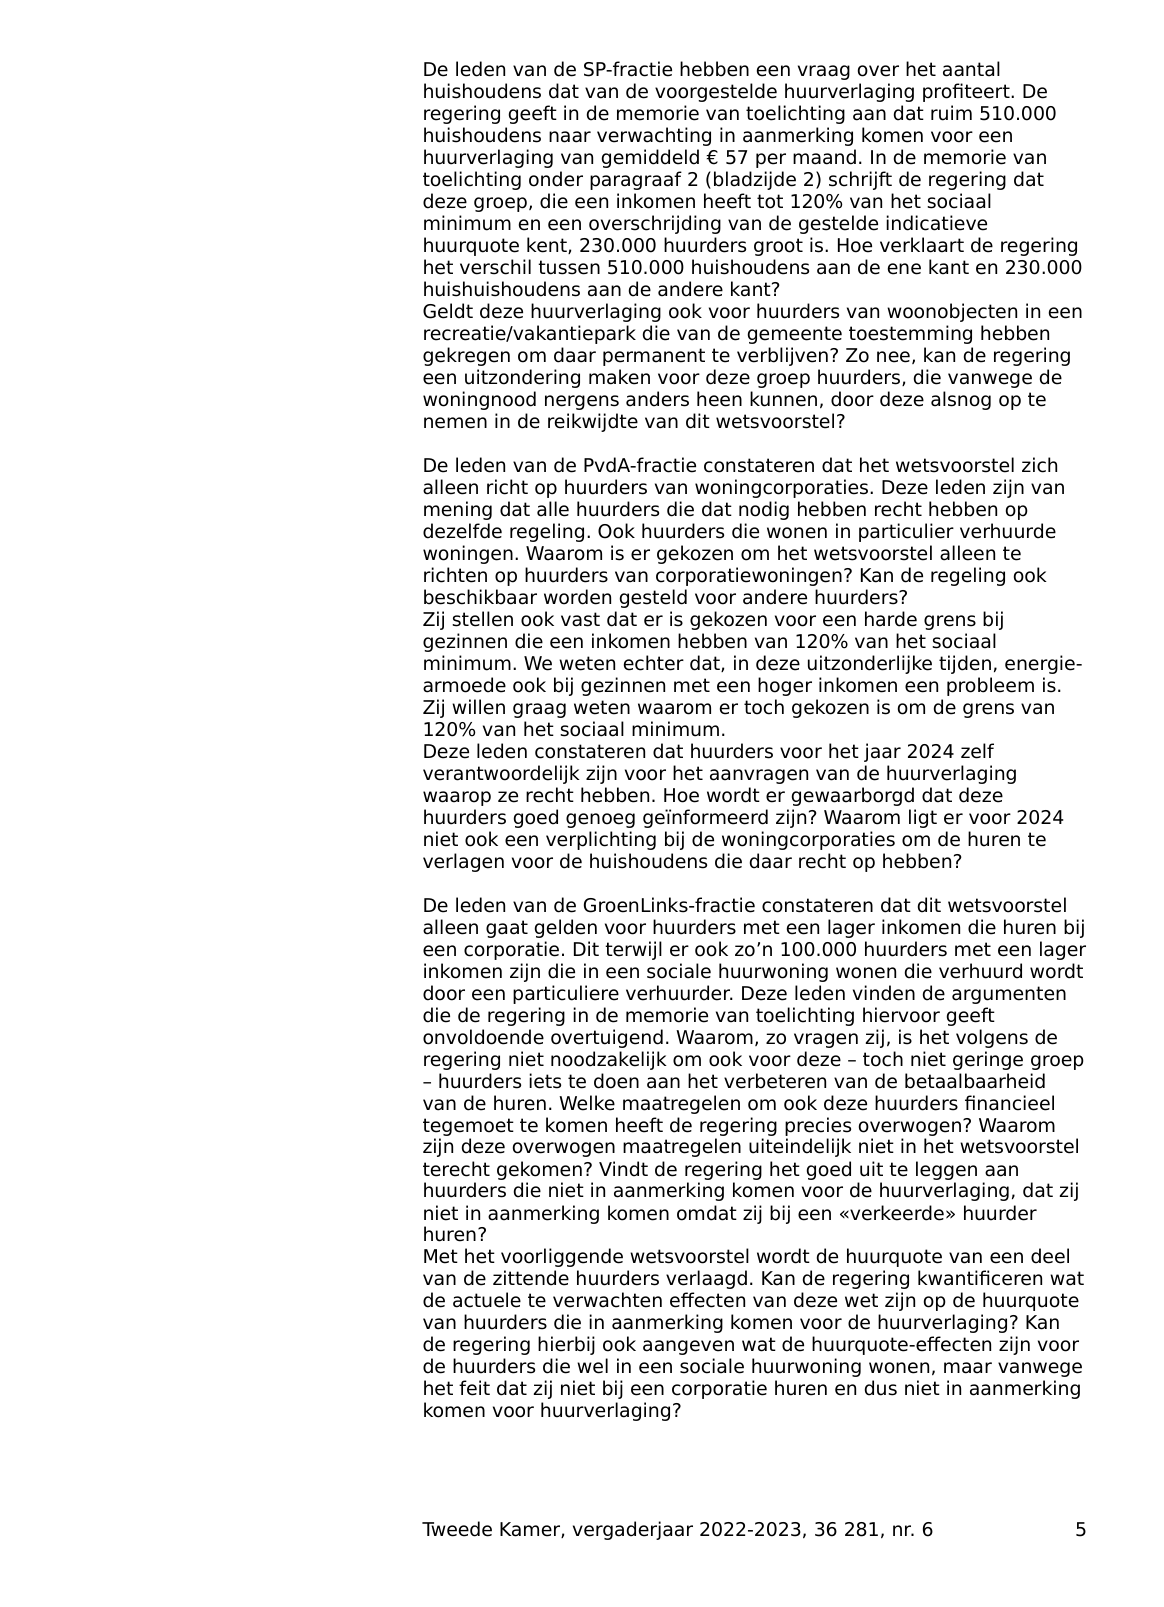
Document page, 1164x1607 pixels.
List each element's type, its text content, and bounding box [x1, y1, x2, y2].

text De leden van de GroenLinks-fractie constateren dat dit wetsvoorstel alleen gaat gelden voor huurders met een lager inkomen die huren bij een corporatie. Dit terwijl er ook zo’n 100.000 huurders met een lager inkomen zijn die in een sociale huurwoning wonen die verhuurd wordt door een particuliere verhuurder. Deze leden vinden de argumenten die de regering in de memorie van toelichting hiervoor geeft onvoldoende overtuigend. Waarom, zo vragen zij, is het volgens de regering niet noodzakelijk om ook voor deze – toch niet geringe groep – huurders iets te doen aan het verbeteren van de betaalbaarheid van de huren. Welke maatregelen om ook deze huurders financieel tegemoet te komen heeft de regering precies overwogen? Waarom zijn deze overwogen maatregelen uiteindelijk niet in het wetsvoorstel terecht gekomen? Vindt de regering het goed uit te leggen aan huurders die niet in aanmerking komen voor de huurverlaging, dat zij niet in aanmerking komen omdat zij bij een «verkeerde» huurder huren? [422, 895, 1087, 1246]
text Deze leden constateren dat huurders voor het jaar 2024 zelf verantwoordelijk zijn voor het aanvragen van de huurverlaging waarop ze recht hebben. Hoe wordt er gewaarborgd dat deze huurders goed genoeg geïnformeerd zijn? Waarom ligt er voor 2024 niet ook een verplichting bij de woningcorporaties om de huren te verlagen voor de huishoudens die daar recht op hebben? [422, 741, 1087, 872]
text Geldt deze huurverlaging ook voor huurders van woonobjecten in een recreatie/vakantiepark die van de gemeente toestemming hebben gekregen om daar permanent te verblijven? Zo nee, kan de regering een uitzondering maken voor deze groep huurders, die vanwege de woningnood nergens anders heen kunnen, door deze alsnog op te nemen in de reikwijdte van dit wetsvoorstel? [422, 301, 1087, 433]
text De leden van de SP-fractie hebben een vraag over het aantal huishoudens dat van de voorgestelde huurverlaging profiteert. De regering geeft in de memorie van toelichting aan dat ruim 510.000 huishoudens naar verwachting in aanmerking komen voor een huurverlaging van gemiddeld € 57 per maand. In de memorie van toelichting onder paragraaf 2 (bladzijde 2) schrijft de regering dat deze groep, die een inkomen heeft tot 120% van het sociaal minimum en een overschrijding van de gestelde indicatieve huurquote kent, 230.000 huurders groot is. Hoe verklaart de regering het verschil tussen 510.000 huishoudens aan de ene kant en 230.000 huishuishoudens aan de andere kant? [422, 59, 1087, 301]
text Met het voorliggende wetsvoorstel wordt de huurquote van een deel van de zittende huurders verlaagd. Kan de regering kwantificeren wat de actuele te verwachten effecten van deze wet zijn op de huurquote van huurders die in aanmerking komen voor de huurverlaging? Kan de regering hierbij ook aangeven wat de huurquote-effecten zijn voor de huurders die wel in een sociale huurwoning wonen, maar vanwege het feit dat zij niet bij een corporatie huren en dus niet in aanmerking komen voor huurverlaging? [422, 1246, 1087, 1422]
text Zij stellen ook vast dat er is gekozen voor een harde grens bij gezinnen die een inkomen hebben van 120% van het sociaal minimum. We weten echter dat, in deze uitzonderlijke tijden, energie-armoede ook bij gezinnen met een hoger inkomen een probleem is. Zij willen graag weten waarom er toch gekozen is om de grens van 120% van het sociaal minimum. [422, 609, 1087, 741]
text De leden van de PvdA-fractie constateren dat het wetsvoorstel zich alleen richt op huurders van woningcorporaties. Deze leden zijn van mening dat alle huurders die dat nodig hebben recht hebben op dezelfde regeling. Ook huurders die wonen in particulier verhuurde woningen. Waarom is er gekozen om het wetsvoorstel alleen te richten op huurders van corporatiewoningen? Kan de regeling ook beschikbaar worden gesteld voor andere huurders? [422, 455, 1087, 609]
